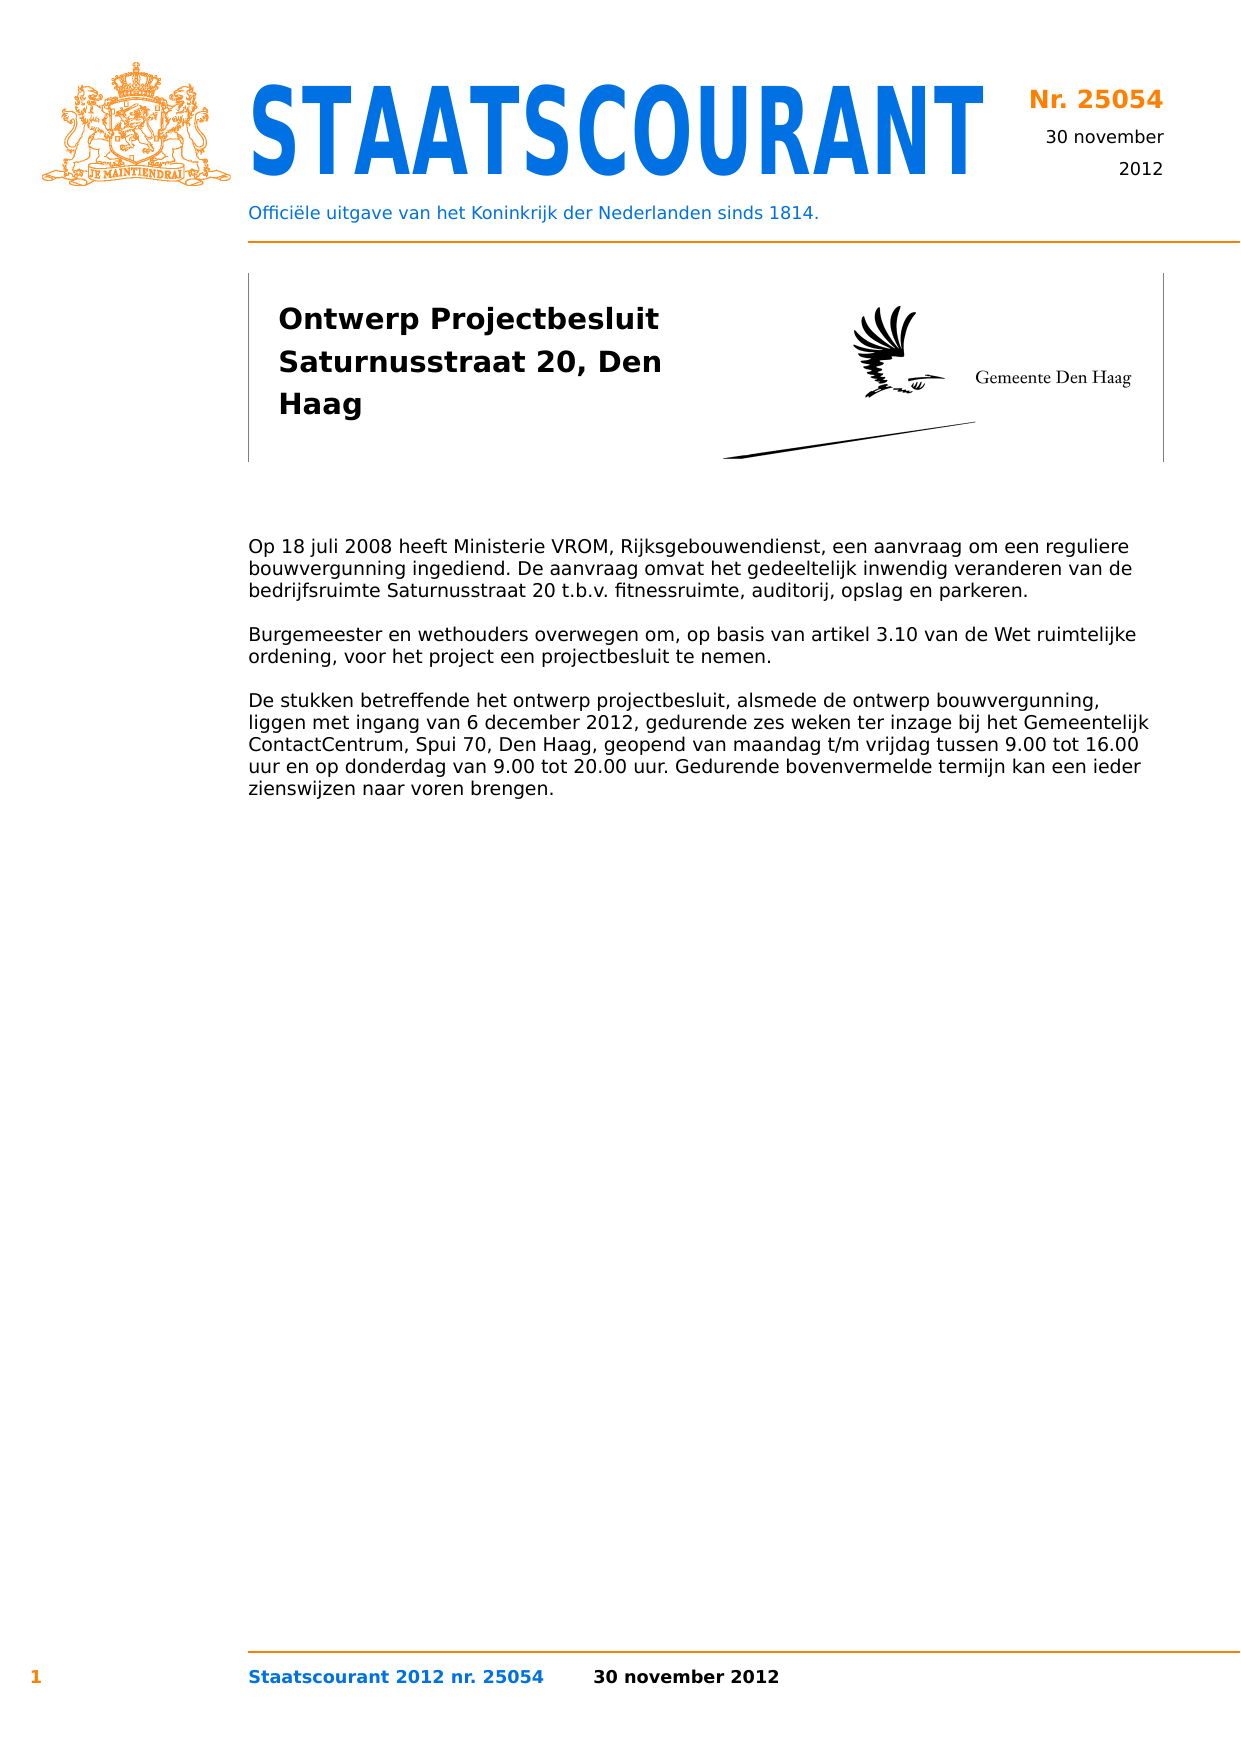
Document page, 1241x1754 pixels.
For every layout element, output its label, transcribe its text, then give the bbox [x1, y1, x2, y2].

table_header STAATSCOURANT [248, 62, 998, 203]
picture [720, 302, 1134, 462]
table_cell Officiële uitgave van het Koninkrijk der Nederlanden sinds 1814. [248, 203, 1240, 241]
subtitle Ontwerp Projectbesluit Saturnusstraat 20, Den Haag [249, 273, 1163, 462]
picture [41, 62, 231, 186]
text De stukken betreffende het ontwerp projectbesluit, alsmede de ontwerp bouwvergunning, liggen met ingang van 6 december 2012, gedurende zes weken ter inzage bij het Gemeentelijk ContactCentrum, Spui 70, Den Haag, geopend van maandag t/m vrijdag tussen 9.00 tot 16.00 uur en op donderdag van 9.00 tot 20.00 uur. Gedurende bovenvermelde termijn kan een ieder zienswijzen naar voren brengen. [248, 690, 1163, 799]
table_header Nr. 25054 [998, 62, 1240, 121]
table_cell 30 november [998, 121, 1240, 153]
table_header [25, 62, 248, 241]
table_cell 2012 [998, 153, 1240, 203]
text Burgemeester en wethouders overwegen om, op basis van artikel 3.10 van de Wet ruimtelijke ordening, voor het project een projectbesluit te nemen. [248, 624, 1163, 668]
text Op 18 juli 2008 heeft Ministerie VROM, Rijksgebouwendienst, een aanvraag om een reguliere bouwvergunning ingediend. De aanvraag omvat het gedeeltelijk inwendig veranderen van de bedrijfsruimte Saturnusstraat 20 t.b.v. fitnessruimte, auditorij, opslag en parkeren. [248, 536, 1163, 602]
